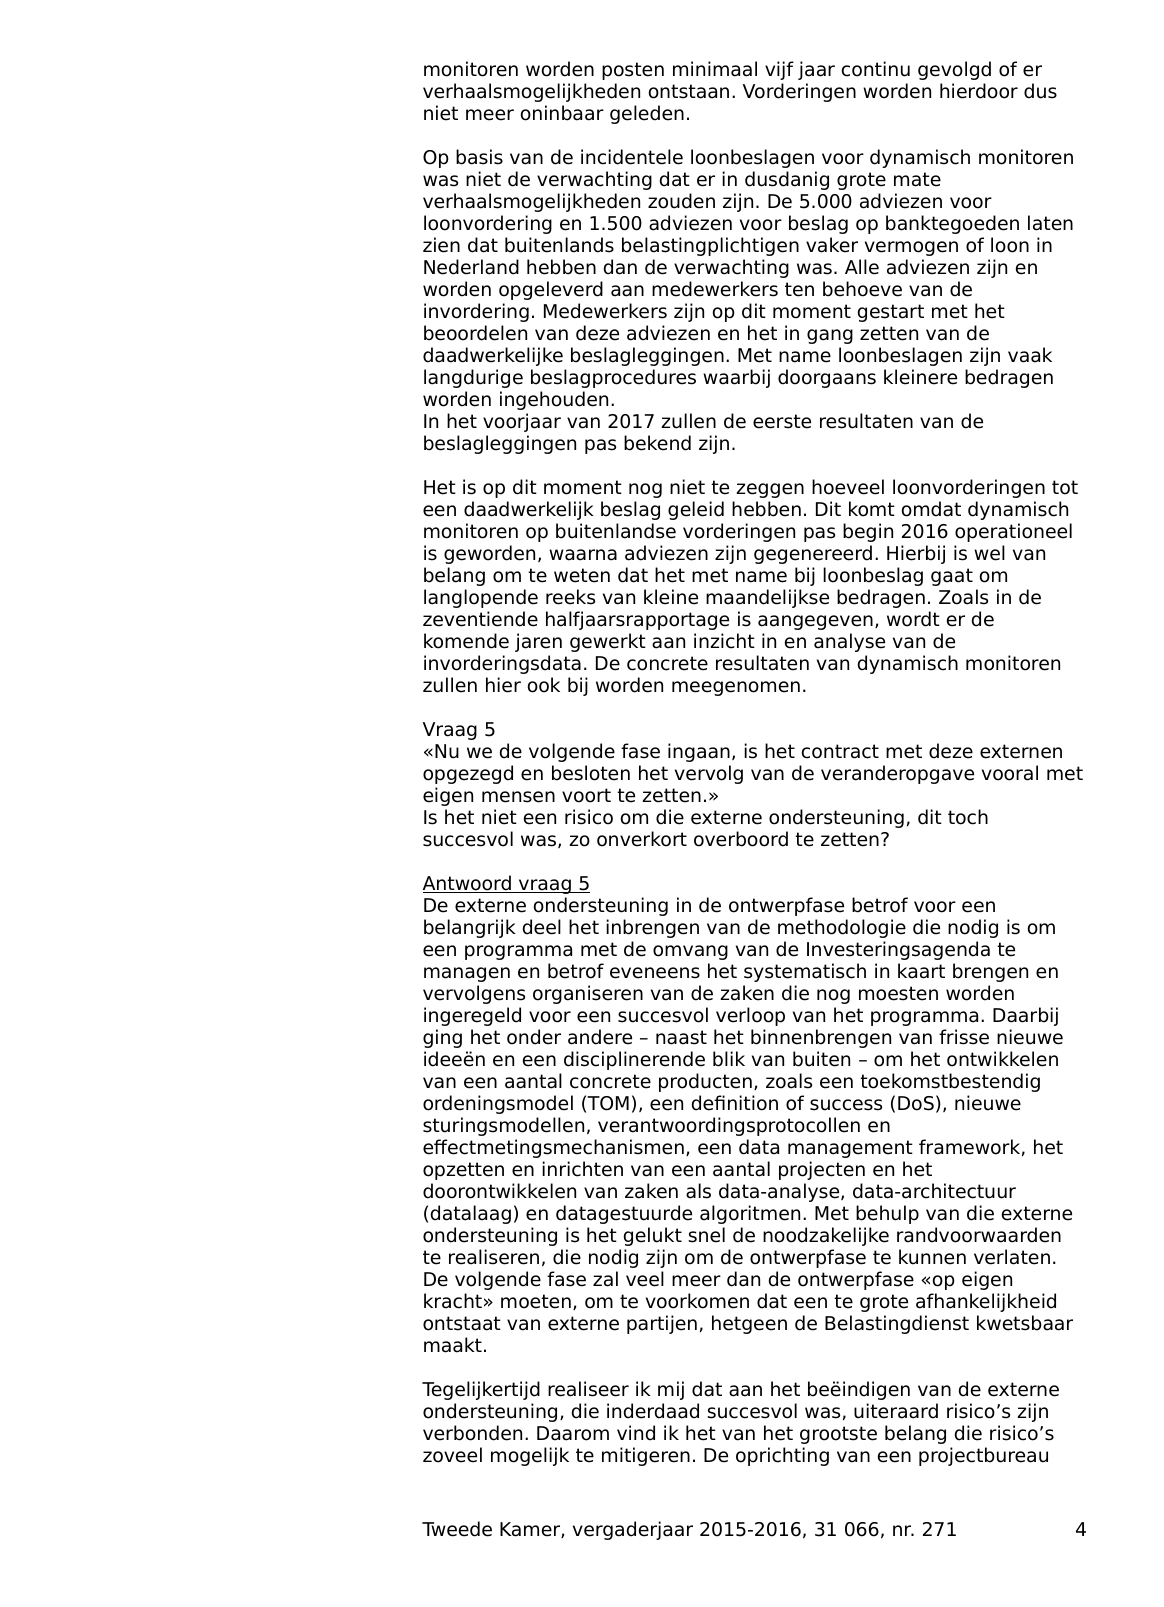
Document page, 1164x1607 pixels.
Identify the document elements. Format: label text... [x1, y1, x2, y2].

text «Nu we de volgende fase ingaan, is het contract met deze externen opgezegd en besloten het vervolg van de veranderopgave vooral met eigen mensen voort te zetten.» [422, 741, 1087, 807]
text Op basis van de incidentele loonbeslagen voor dynamisch monitoren was niet de verwachting dat er in dusdanig grote mate verhaalsmogelijkheden zouden zijn. De 5.000 adviezen voor loonvordering en 1.500 adviezen voor beslag op banktegoeden laten zien dat buitenlands belastingplichtigen vaker vermogen of loon in Nederland hebben dan de verwachting was. Alle adviezen zijn en worden opgeleverd aan medewerkers ten behoeve van de invordering. Medewerkers zijn op dit moment gestart met het beoordelen van deze adviezen en het in gang zetten van de daadwerkelijke beslagleggingen. Met name loonbeslagen zijn vaak langdurige beslagprocedures waarbij doorgaans kleinere bedragen worden ingehouden. [422, 147, 1087, 411]
text Tegelijkertijd realiseer ik mij dat aan het beëindigen van de externe ondersteuning, die inderdaad succesvol was, uiteraard risico’s zijn verbonden. Daarom vind ik het van het grootste belang die risico’s zoveel mogelijk te mitigeren. De oprichting van een projectbureau [422, 1379, 1087, 1467]
text Antwoord vraag 5 [422, 873, 1087, 895]
text In het voorjaar van 2017 zullen de eerste resultaten van de beslagleggingen pas bekend zijn. [422, 411, 1087, 455]
text De externe ondersteuning in de ontwerpfase betrof voor een belangrijk deel het inbrengen van de methodologie die nodig is om een programma met de omvang van de Investeringsagenda te managen en betrof eveneens het systematisch in kaart brengen en vervolgens organiseren van de zaken die nog moesten worden ingeregeld voor een succesvol verloop van het programma. Daarbij ging het onder andere – naast het binnenbrengen van frisse nieuwe ideeën en een disciplinerende blik van buiten – om het ontwikkelen van een aantal concrete producten, zoals een toekomstbestendig ordeningsmodel (TOM), een definition of success (DoS), nieuwe sturingsmodellen, verantwoordingsprotocollen en effectmetingsmechanismen, een data management framework, het opzetten en inrichten van een aantal projecten en het doorontwikkelen van zaken als data-analyse, data-architectuur (datalaag) en datagestuurde algoritmen. Met behulp van die externe ondersteuning is het gelukt snel de noodzakelijke randvoorwaarden te realiseren, die nodig zijn om de ontwerpfase te kunnen verlaten. De volgende fase zal veel meer dan de ontwerpfase «op eigen kracht» moeten, om te voorkomen dat een te grote afhankelijkheid ontstaat van externe partijen, hetgeen de Belastingdienst kwetsbaar maakt. [422, 895, 1087, 1357]
text Vraag 5 [422, 719, 1087, 741]
text Het is op dit moment nog niet te zeggen hoeveel loonvorderingen tot een daadwerkelijk beslag geleid hebben. Dit komt omdat dynamisch monitoren op buitenlandse vorderingen pas begin 2016 operationeel is geworden, waarna adviezen zijn gegenereerd. Hierbij is wel van belang om te weten dat het met name bij loonbeslag gaat om langlopende reeks van kleine maandelijkse bedragen. Zoals in de zeventiende halfjaarsrapportage is aangegeven, wordt er de komende jaren gewerkt aan inzicht in en analyse van de invorderingsdata. De concrete resultaten van dynamisch monitoren zullen hier ook bij worden meegenomen. [422, 477, 1087, 697]
text monitoren worden posten minimaal vijf jaar continu gevolgd of er verhaalsmogelijkheden ontstaan. Vorderingen worden hierdoor dus niet meer oninbaar geleden. [422, 59, 1087, 125]
text Is het niet een risico om die externe ondersteuning, dit toch succesvol was, zo onverkort overboord te zetten? [422, 807, 1087, 851]
